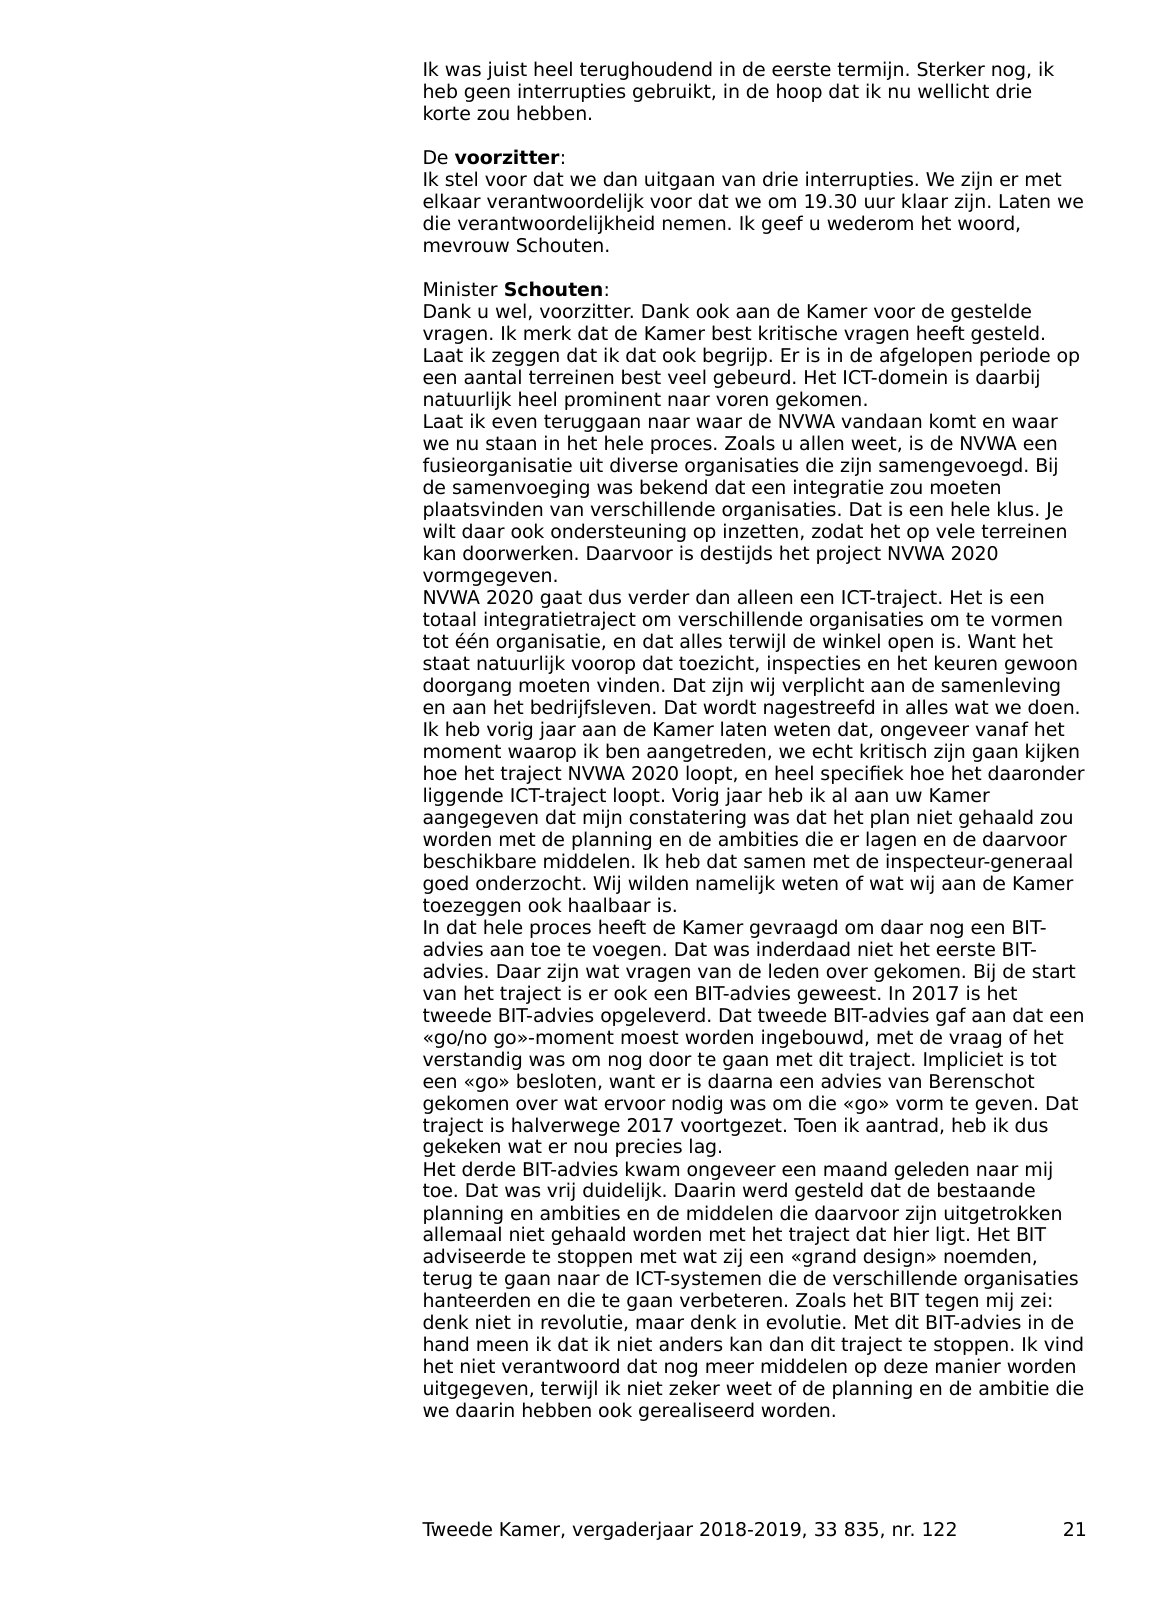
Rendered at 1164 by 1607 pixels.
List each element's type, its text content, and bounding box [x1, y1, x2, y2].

text Laat ik even teruggaan naar waar de NVWA vandaan komt en waar we nu staan in het hele proces. Zoals u allen weet, is de NVWA een fusieorganisatie uit diverse organisaties die zijn samengevoegd. Bij de samenvoeging was bekend dat een integratie zou moeten plaatsvinden van verschillende organisaties. Dat is een hele klus. Je wilt daar ook ondersteuning op inzetten, zodat het op vele terreinen kan doorwerken. Daarvoor is destijds het project NVWA 2020 vormgegeven. [422, 411, 1087, 587]
text Ik heb vorig jaar aan de Kamer laten weten dat, ongeveer vanaf het moment waarop ik ben aangetreden, we echt kritisch zijn gaan kijken hoe het traject NVWA 2020 loopt, en heel specifiek hoe het daaronder liggende ICT-traject loopt. Vorig jaar heb ik al aan uw Kamer aangegeven dat mijn constatering was dat het plan niet gehaald zou worden met de planning en de ambities die er lagen en de daarvoor beschikbare middelen. Ik heb dat samen met de inspecteur-generaal goed onderzocht. Wij wilden namelijk weten of wat wij aan de Kamer toezeggen ook haalbaar is. [422, 719, 1087, 917]
text Minister Schouten: [422, 279, 1087, 301]
text Het derde BIT-advies kwam ongeveer een maand geleden naar mij toe. Dat was vrij duidelijk. Daarin werd gesteld dat de bestaande planning en ambities en de middelen die daarvoor zijn uitgetrokken allemaal niet gehaald worden met het traject dat hier ligt. Het BIT adviseerde te stoppen met wat zij een «grand design» noemden, terug te gaan naar de ICT-systemen die de verschillende organisaties hanteerden en die te gaan verbeteren. Zoals het BIT tegen mij zei: denk niet in revolutie, maar denk in evolutie. Met dit BIT-advies in de hand meen ik dat ik niet anders kan dan dit traject te stoppen. Ik vind het niet verantwoord dat nog meer middelen op deze manier worden uitgegeven, terwijl ik niet zeker weet of de planning en de ambitie die we daarin hebben ook gerealiseerd worden. [422, 1158, 1087, 1422]
text Dank u wel, voorzitter. Dank ook aan de Kamer voor de gestelde vragen. Ik merk dat de Kamer best kritische vragen heeft gesteld. Laat ik zeggen dat ik dat ook begrijp. Er is in de afgelopen periode op een aantal terreinen best veel gebeurd. Het ICT-domein is daarbij natuurlijk heel prominent naar voren gekomen. [422, 301, 1087, 411]
text Ik stel voor dat we dan uitgaan van drie interrupties. We zijn er met elkaar verantwoordelijk voor dat we om 19.30 uur klaar zijn. Laten we die verantwoordelijkheid nemen. Ik geef u wederom het woord, mevrouw Schouten. [422, 169, 1087, 257]
text In dat hele proces heeft de Kamer gevraagd om daar nog een BIT-advies aan toe te voegen. Dat was inderdaad niet het eerste BIT-advies. Daar zijn wat vragen van de leden over gekomen. Bij de start van het traject is er ook een BIT-advies geweest. In 2017 is het tweede BIT-advies opgeleverd. Dat tweede BIT-advies gaf aan dat een «go/no go»-moment moest worden ingebouwd, met de vraag of het verstandig was om nog door te gaan met dit traject. Impliciet is tot een «go» besloten, want er is daarna een advies van Berenschot gekomen over wat ervoor nodig was om die «go» vorm te geven. Dat traject is halverwege 2017 voortgezet. Toen ik aantrad, heb ik dus gekeken wat er nou precies lag. [422, 917, 1087, 1158]
text Ik was juist heel terughoudend in de eerste termijn. Sterker nog, ik heb geen interrupties gebruikt, in de hoop dat ik nu wellicht drie korte zou hebben. [422, 59, 1087, 125]
text De voorzitter: [422, 147, 1087, 169]
text NVWA 2020 gaat dus verder dan alleen een ICT-traject. Het is een totaal integratietraject om verschillende organisaties om te vormen tot één organisatie, en dat alles terwijl de winkel open is. Want het staat natuurlijk voorop dat toezicht, inspecties en het keuren gewoon doorgang moeten vinden. Dat zijn wij verplicht aan de samenleving en aan het bedrijfsleven. Dat wordt nagestreefd in alles wat we doen. [422, 587, 1087, 719]
